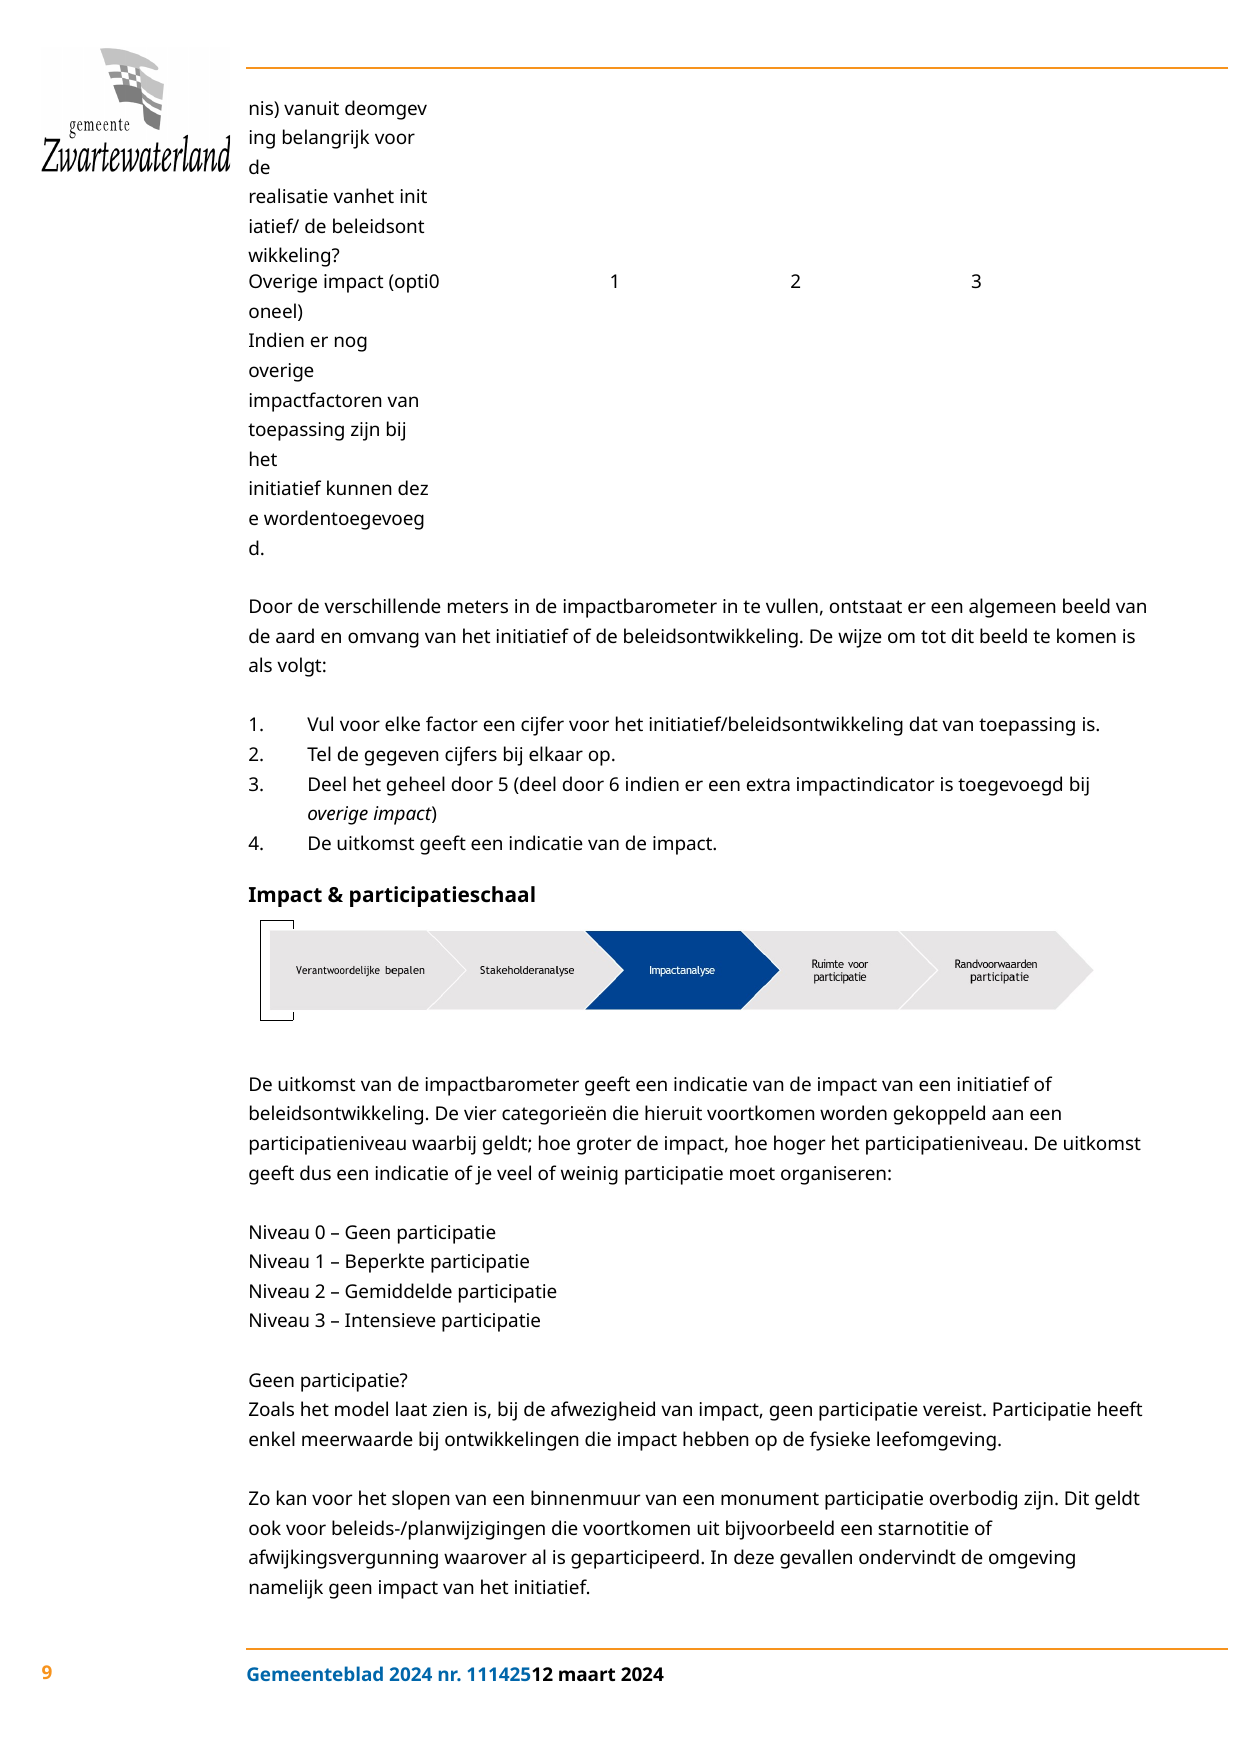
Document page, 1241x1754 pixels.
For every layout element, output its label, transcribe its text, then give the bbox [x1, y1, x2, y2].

text Niveau 1 – Beperkte participatie [248, 1248, 1152, 1274]
table_cell 2 [790, 269, 971, 560]
table_cell 3 [971, 269, 1152, 560]
table_cell 1 [609, 269, 790, 560]
table_cell nis) vanuit deomgeving belangrijk voor de realisatie vanhet initiatief/ de beleidsontwikkeling? [248, 95, 429, 268]
table_cell [790, 95, 971, 268]
table_cell 0 [429, 269, 609, 560]
table_cell [971, 95, 1152, 268]
text Niveau 3 – Intensieve participatie [248, 1308, 1152, 1333]
picture [268, 929, 1096, 1012]
table_cell [429, 95, 609, 268]
table_cell Overige impact (optioneel) Indien er nog overige impactfactoren van toepassing zijn bij het initiatief kunnen deze wordentoegevoegd. [248, 269, 429, 560]
text De uitkomst van de impactbarometer geeft een indicatie van de impact van een initiatief of beleidsontwikkeling. De vier categorieën die hieruit voortkomen worden gekoppeld aan een participatieniveau waarbij geldt; hoe groter de impact, hoe hoger het participatieniveau. De uitkomst geeft dus een indicatie of je veel of weinig participatie moet organiseren: [248, 1071, 1152, 1186]
table_header Door de verschillende meters in de impactbarometer in te vullen, ontstaat er een algemeen beeld van de aard en omvang van het initiatief of de beleidsontwikkeling. De wijze om tot dit beeld te komen is als volgt: Vul voor elke factor een cijfer voor het initiatief/beleidsontwikkeling dat van toepassing is. Tel de gegeven cijfers bij elkaar op. Deel het geheel door 5 (deel door 6 indien er een extra impactindicator is toegevoegd bij overige impact) De uitkomst geeft een indicatie van de impact. [248, 593, 1152, 856]
table_header Geen participatie? Zoals het model laat zien is, bij de afwezigheid van impact, geen participatie vereist. Participatie heeft enkel meerwaarde bij ontwikkelingen die impact hebben op de fysieke leefomgeving. Zo kan voor het slopen van een binnenmuur van een monument participatie overbodig zijn. Dit geldt ook voor beleids-/planwijzigingen die voortkomen uit bijvoorbeeld een starnotitie of afwijkingsvergunning waarover al is geparticipeerd. In deze gevallen ondervindt de omgeving namelijk geen impact van het initiatief. [248, 1367, 1152, 1600]
text Niveau 2 – Gemiddelde participatie [248, 1278, 1152, 1304]
text Impact & participatieschaal [248, 880, 1152, 908]
table_cell [609, 95, 790, 268]
text Niveau 0 – Geen participatie [248, 1219, 1152, 1245]
picture [41, 47, 231, 172]
